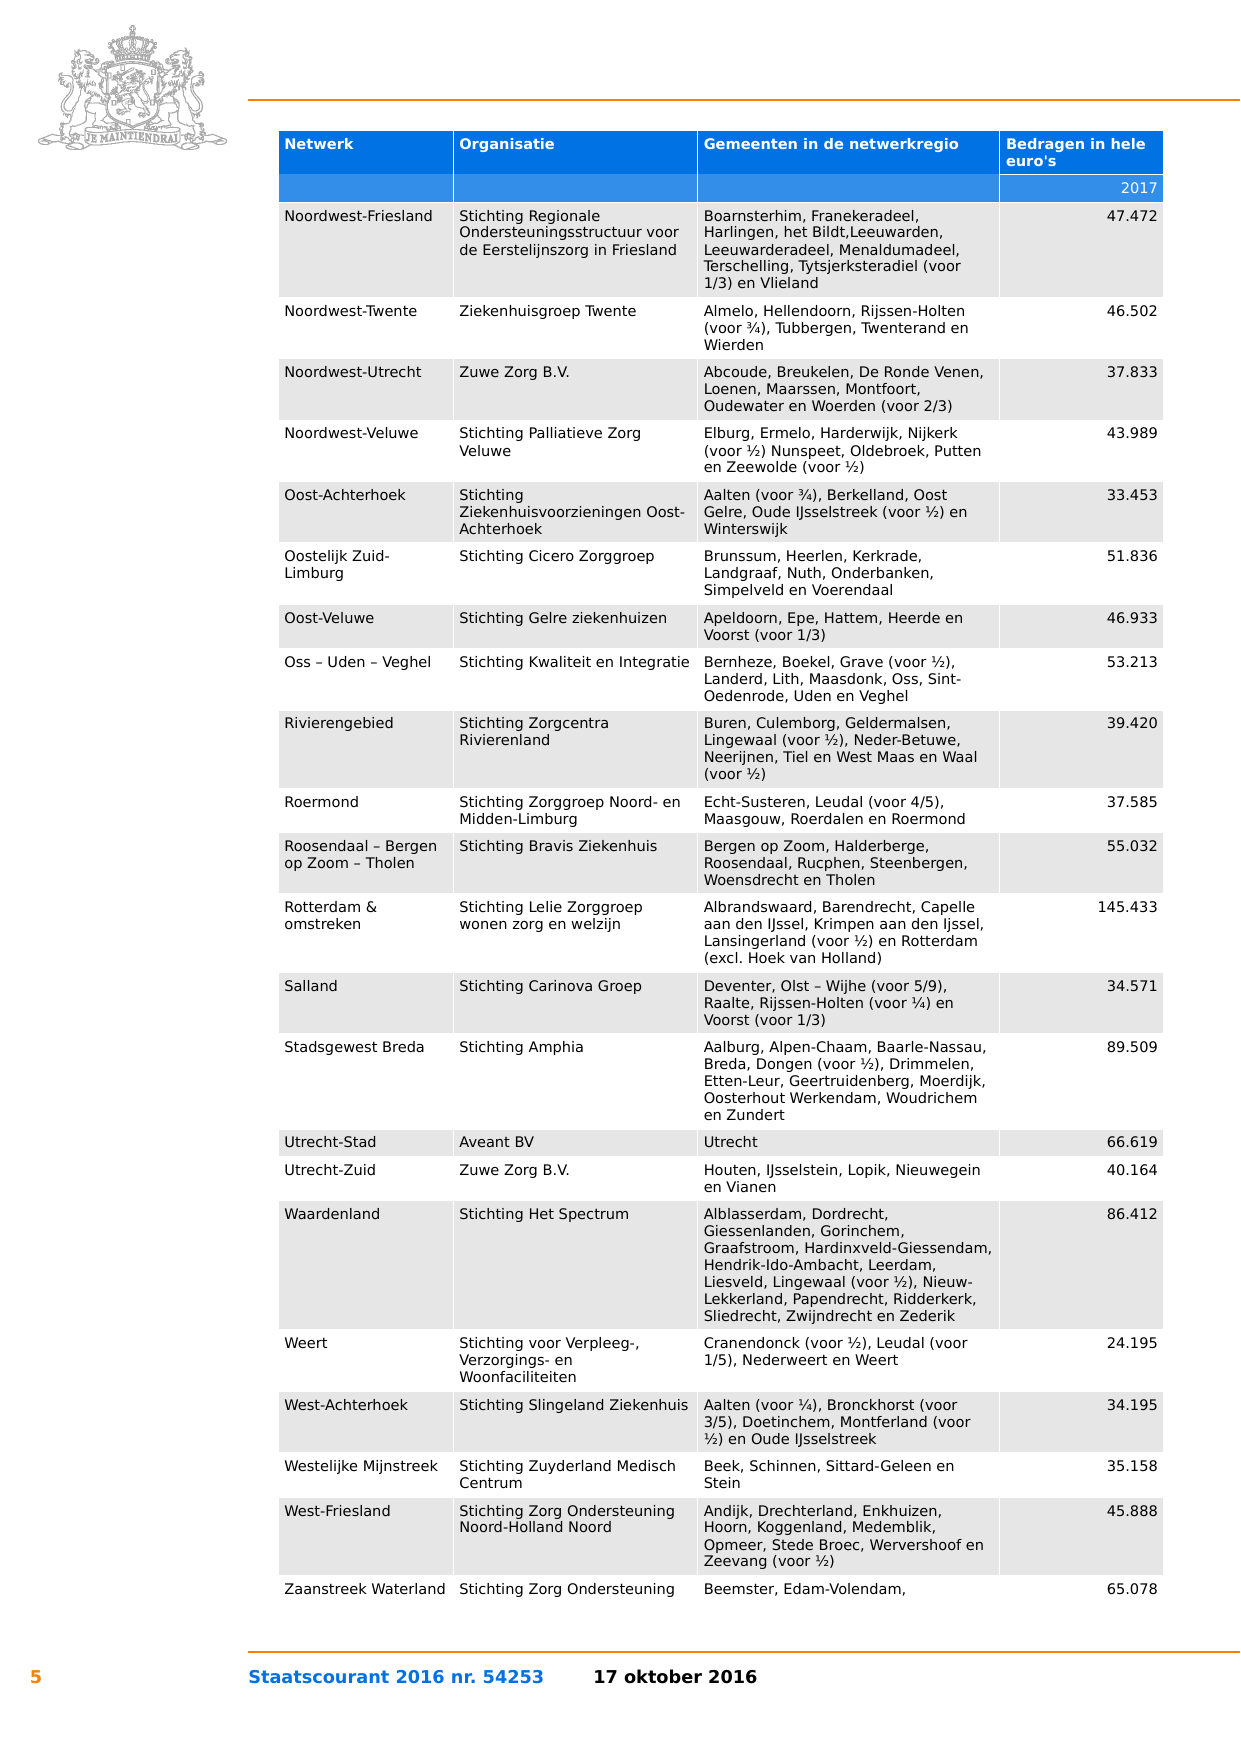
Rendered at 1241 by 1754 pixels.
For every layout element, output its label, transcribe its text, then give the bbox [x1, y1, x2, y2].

table_cell Oss – Uden – Veghel [279, 649, 453, 709]
table_cell 37.585 [1000, 789, 1163, 832]
table_cell 46.933 [1000, 605, 1163, 648]
table_cell Oostelijk Zuid-Limburg [279, 544, 453, 604]
table_cell Brunssum, Heerlen, Kerkrade, Landgraaf, Nuth, Onderbanken, Simpelveld en Voerendaal [698, 544, 999, 604]
table_cell 37.833 [1000, 359, 1163, 420]
table_cell 53.213 [1000, 649, 1163, 709]
table_cell Stichting Gelre ziekenhuizen [454, 605, 697, 648]
table_cell Utrecht-Zuid [279, 1157, 453, 1200]
table_cell 35.158 [1000, 1453, 1163, 1497]
table_cell 24.195 [1000, 1331, 1163, 1391]
table_cell 86.412 [1000, 1201, 1163, 1329]
table_cell Houten, IJsselstein, Lopik, Nieuwegein en Vianen [698, 1157, 999, 1200]
table_cell Salland [279, 973, 453, 1033]
table_cell Elburg, Ermelo, Harderwijk, Nijkerk (voor ½) Nunspeet, Oldebroek, Putten en Zeewolde (voor ½) [698, 421, 999, 481]
table_header Bedragen in hele euro's [1000, 131, 1163, 174]
table_cell Alblasserdam, Dordrecht, Giessenlanden, Gorinchem, Graafstroom, Hardinxveld-Giessendam, Hendrik-Ido-Ambacht, Leerdam, Liesveld, Lingewaal (voor ½), Nieuw-Lekkerland, Papendrecht, Ridderkerk, Sliedrecht, Zwijndrecht en Zederik [698, 1201, 999, 1329]
table_cell Aveant BV [454, 1130, 697, 1156]
table_cell 43.989 [1000, 421, 1163, 481]
table_cell Noordwest-Friesland [279, 203, 453, 297]
table_cell Stadsgewest Breda [279, 1034, 453, 1128]
table_cell Beemster, Edam-Volendam, [698, 1576, 999, 1602]
table_cell Boarnsterhim, Franekeradeel, Harlingen, het Bildt,Leeuwarden, Leeuwarderadeel, Menaldumadeel, Terschelling, Tytsjerksteradiel (voor 1/3) en Vlieland [698, 203, 999, 297]
table_cell Noordwest-Utrecht [279, 359, 453, 420]
table_cell Stichting Slingeland Ziekenhuis [454, 1392, 697, 1452]
table_cell 55.032 [1000, 833, 1163, 893]
table_cell Stichting Cicero Zorggroep [454, 544, 697, 604]
table_cell Stichting voor Verpleeg-, Verzorgings- en Woonfaciliteiten [454, 1331, 697, 1391]
table_cell 34.195 [1000, 1392, 1163, 1452]
table_cell Weert [279, 1331, 453, 1391]
table_cell Oost-Veluwe [279, 605, 453, 648]
table_cell 65.078 [1000, 1576, 1163, 1602]
table_cell Bernheze, Boekel, Grave (voor ½), Landerd, Lith, Maasdonk, Oss, Sint-Oedenrode, Uden en Veghel [698, 649, 999, 709]
table_cell Stichting Carinova Groep [454, 973, 697, 1033]
table_header Gemeenten in de netwerkregio [698, 131, 999, 174]
table_cell Apeldoorn, Epe, Hattem, Heerde en Voorst (voor 1/3) [698, 605, 999, 648]
table_cell Almelo, Hellendoorn, Rijssen-Holten (voor ¾), Tubbergen, Twenterand en Wierden [698, 298, 999, 358]
table_cell Bergen op Zoom, Halderberge, Roosendaal, Rucphen, Steenbergen, Woensdrecht en Tholen [698, 833, 999, 893]
table_cell Beek, Schinnen, Sittard-Geleen en Stein [698, 1453, 999, 1497]
table_cell 2017 [1000, 175, 1163, 202]
table_cell Stichting Amphia [454, 1034, 697, 1128]
table_cell Andijk, Drechterland, Enkhuizen, Hoorn, Koggenland, Medemblik, Opmeer, Stede Broec, Wervershoof en Zeevang (voor ½) [698, 1498, 999, 1575]
table_cell Aalten (voor ¾), Berkelland, Oost Gelre, Oude IJsselstreek (voor ½) en Winterswijk [698, 482, 999, 542]
table_cell Stichting Lelie Zorggroep wonen zorg en welzijn [454, 895, 697, 972]
table_cell 66.619 [1000, 1130, 1163, 1156]
table_cell Abcoude, Breukelen, De Ronde Venen, Loenen, Maarssen, Montfoort, Oudewater en Woerden (voor 2/3) [698, 359, 999, 420]
table_cell Zaanstreek Waterland [279, 1576, 453, 1602]
table_cell 40.164 [1000, 1157, 1163, 1200]
table_cell 33.453 [1000, 482, 1163, 542]
table_header Netwerk [279, 131, 453, 174]
table_cell Stichting Kwaliteit en Integratie [454, 649, 697, 709]
table_cell Buren, Culemborg, Geldermalsen, Lingewaal (voor ½), Neder-Betuwe, Neerijnen, Tiel en West Maas en Waal (voor ½) [698, 711, 999, 788]
table_cell Noordwest-Veluwe [279, 421, 453, 481]
table_cell Roosendaal – Bergen op Zoom – Tholen [279, 833, 453, 893]
table_cell 89.509 [1000, 1034, 1163, 1128]
table_cell Stichting Zuyderland Medisch Centrum [454, 1453, 697, 1497]
table_cell 45.888 [1000, 1498, 1163, 1575]
table_cell Utrecht-Stad [279, 1130, 453, 1156]
table_cell Stichting Zorgcentra Rivierenland [454, 711, 697, 788]
table_cell Stichting Palliatieve Zorg Veluwe [454, 421, 697, 481]
table_cell 46.502 [1000, 298, 1163, 358]
table_cell Rotterdam & omstreken [279, 895, 453, 972]
table_cell Stichting Zorg Ondersteuning Noord-Holland Noord [454, 1498, 697, 1575]
table_cell Albrandswaard, Barendrecht, Capelle aan den IJssel, Krimpen aan den Ijssel, Lansingerland (voor ½) en Rotterdam (excl. Hoek van Holland) [698, 895, 999, 972]
table_cell 145.433 [1000, 895, 1163, 972]
table_cell Echt-Susteren, Leudal (voor 4/5), Maasgouw, Roerdalen en Roermond [698, 789, 999, 832]
table_cell Noordwest-Twente [279, 298, 453, 358]
table_cell Utrecht [698, 1130, 999, 1156]
table_header Organisatie [454, 131, 697, 174]
table_cell Westelijke Mijnstreek [279, 1453, 453, 1497]
table_cell 39.420 [1000, 711, 1163, 788]
table_cell Stichting Regionale Ondersteuningsstructuur voor de Eerstelijnszorg in Friesland [454, 203, 697, 297]
table_cell Waardenland [279, 1201, 453, 1329]
table_cell Stichting Bravis Ziekenhuis [454, 833, 697, 893]
table_cell West-Achterhoek [279, 1392, 453, 1452]
table_cell Aalburg, Alpen-Chaam, Baarle-Nassau, Breda, Dongen (voor ½), Drimmelen, Etten-Leur, Geertruidenberg, Moerdijk, Oosterhout Werkendam, Woudrichem en Zundert [698, 1034, 999, 1128]
table_cell Deventer, Olst – Wijhe (voor 5/9), Raalte, Rijssen-Holten (voor ¼) en Voorst (voor 1/3) [698, 973, 999, 1033]
table_cell Stichting Zorggroep Noord- en Midden-Limburg [454, 789, 697, 832]
table_cell Aalten (voor ¼), Bronckhorst (voor 3/5), Doetinchem, Montferland (voor ½) en Oude IJsselstreek [698, 1392, 999, 1452]
table_cell 34.571 [1000, 973, 1163, 1033]
table_cell Zuwe Zorg B.V. [454, 359, 697, 420]
table_cell Cranendonck (voor ½), Leudal (voor 1/5), Nederweert en Weert [698, 1331, 999, 1391]
table_cell West-Friesland [279, 1498, 453, 1575]
table_cell Ziekenhuisgroep Twente [454, 298, 697, 358]
table_cell Zuwe Zorg B.V. [454, 1157, 697, 1200]
table_cell 47.472 [1000, 203, 1163, 297]
table_cell Roermond [279, 789, 453, 832]
picture [38, 25, 227, 150]
table_cell Stichting Ziekenhuisvoorzieningen Oost-Achterhoek [454, 482, 697, 542]
table_cell 51.836 [1000, 544, 1163, 604]
table_cell Rivierengebied [279, 711, 453, 788]
table_cell Oost-Achterhoek [279, 482, 453, 542]
table_cell Stichting Zorg Ondersteuning [454, 1576, 697, 1602]
table_cell Stichting Het Spectrum [454, 1201, 697, 1329]
